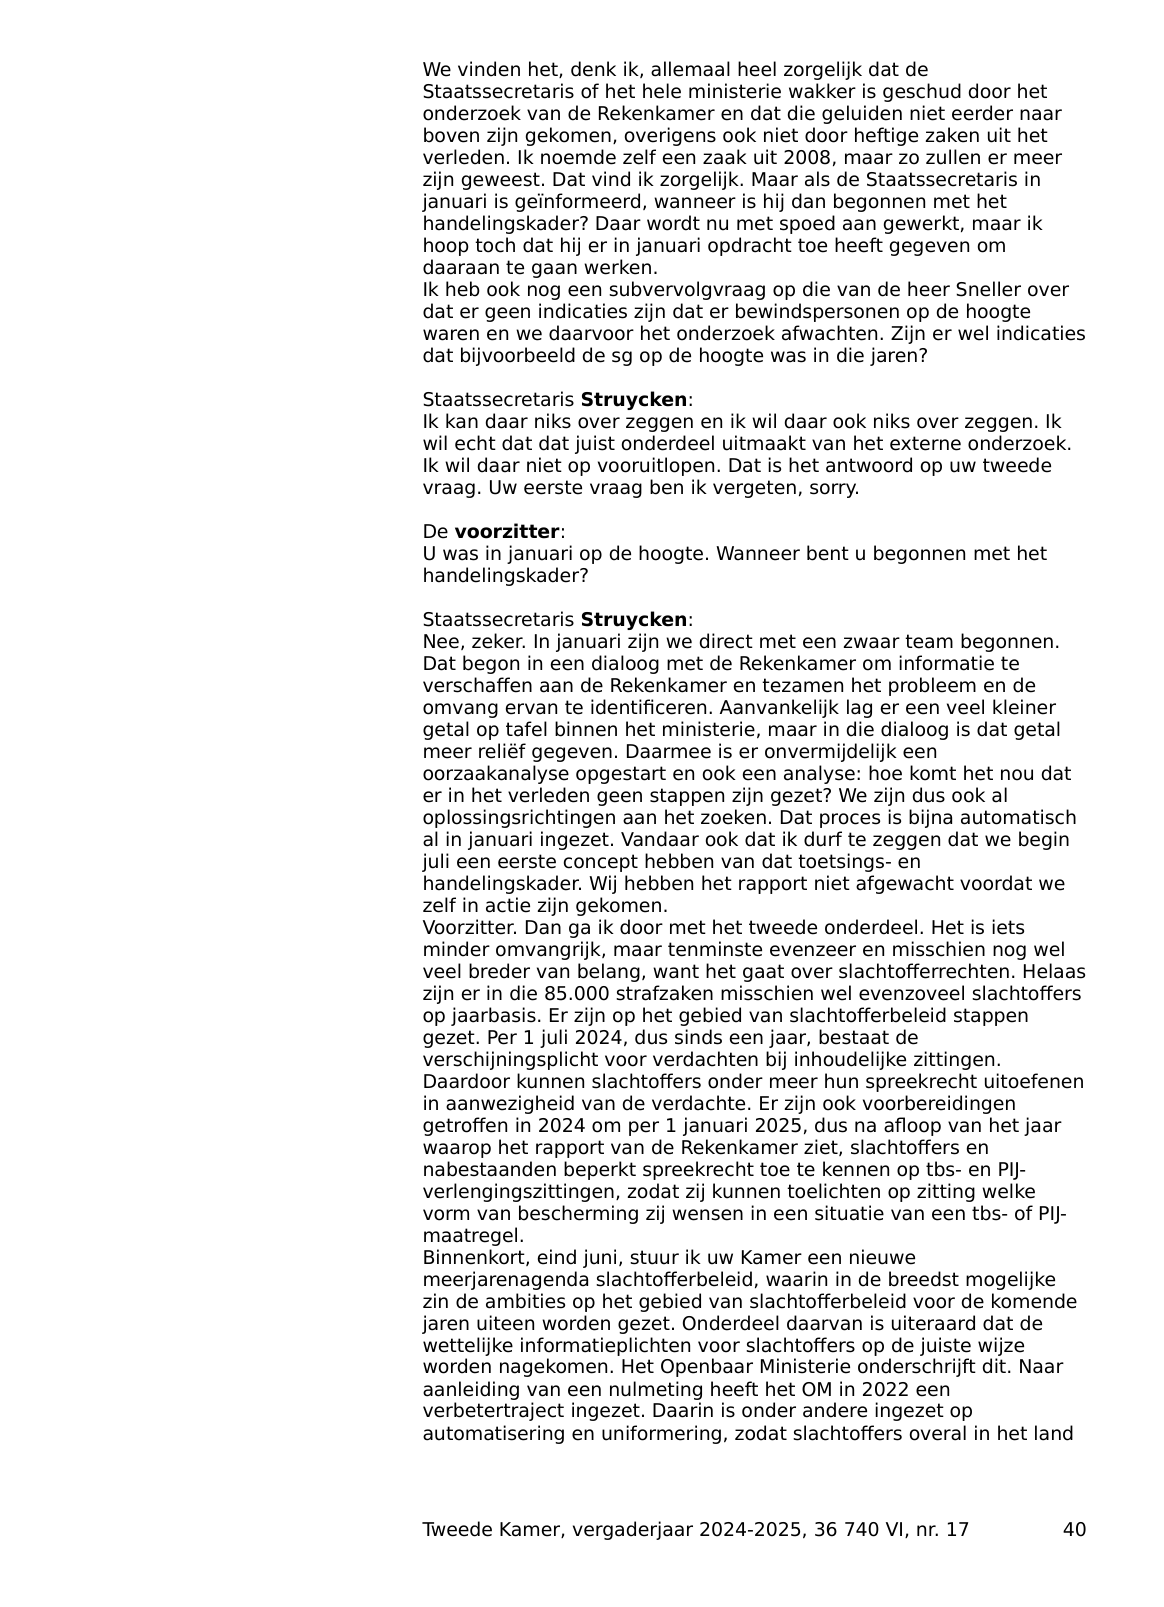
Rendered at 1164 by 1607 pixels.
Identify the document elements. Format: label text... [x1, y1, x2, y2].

text Voorzitter. Dan ga ik door met het tweede onderdeel. Het is iets minder omvangrijk, maar tenminste evenzeer en misschien nog wel veel breder van belang, want het gaat over slachtofferrechten. Helaas zijn er in die 85.000 strafzaken misschien wel evenzoveel slachtoffers op jaarbasis. Er zijn op het gebied van slachtofferbeleid stappen gezet. Per 1 juli 2024, dus sinds een jaar, bestaat de verschijningsplicht voor verdachten bij inhoudelijke zittingen. Daardoor kunnen slachtoffers onder meer hun spreekrecht uitoefenen in aanwezigheid van de verdachte. Er zijn ook voorbereidingen getroffen in 2024 om per 1 januari 2025, dus na afloop van het jaar waarop het rapport van de Rekenkamer ziet, slachtoffers en nabestaanden beperkt spreekrecht toe te kennen op tbs- en PIJ-verlengingszittingen, zodat zij kunnen toelichten op zitting welke vorm van bescherming zij wensen in een situatie van een tbs- of PIJ-maatregel. [422, 917, 1087, 1247]
text Ik heb ook nog een subvervolgvraag op die van de heer Sneller over dat er geen indicaties zijn dat er bewindspersonen op de hoogte waren en we daarvoor het onderzoek afwachten. Zijn er wel indicaties dat bijvoorbeeld de sg op de hoogte was in die jaren? [422, 279, 1087, 367]
text Binnenkort, eind juni, stuur ik uw Kamer een nieuwe meerjarenagenda slachtofferbeleid, waarin in de breedst mogelijke zin de ambities op het gebied van slachtofferbeleid voor de komende jaren uiteen worden gezet. Onderdeel daarvan is uiteraard dat de wettelijke informatieplichten voor slachtoffers op de juiste wijze worden nagekomen. Het Openbaar Ministerie onderschrijft dit. Naar aanleiding van een nulmeting heeft het OM in 2022 een verbetertraject ingezet. Daarin is onder andere ingezet op automatisering en uniformering, zodat slachtoffers overal in het land [422, 1247, 1087, 1444]
text U was in januari op de hoogte. Wanneer bent u begonnen met het handelingskader? [422, 543, 1087, 587]
text Nee, zeker. In januari zijn we direct met een zwaar team begonnen. Dat begon in een dialoog met de Rekenkamer om informatie te verschaffen aan de Rekenkamer en tezamen het probleem en de omvang ervan te identificeren. Aanvankelijk lag er een veel kleiner getal op tafel binnen het ministerie, maar in die dialoog is dat getal meer reliëf gegeven. Daarmee is er onvermijdelijk een oorzaakanalyse opgestart en ook een analyse: hoe komt het nou dat er in het verleden geen stappen zijn gezet? We zijn dus ook al oplossingsrichtingen aan het zoeken. Dat proces is bijna automatisch al in januari ingezet. Vandaar ook dat ik durf te zeggen dat we begin juli een eerste concept hebben van dat toetsings- en handelingskader. Wij hebben het rapport niet afgewacht voordat we zelf in actie zijn gekomen. [422, 631, 1087, 917]
text We vinden het, denk ik, allemaal heel zorgelijk dat de Staatssecretaris of het hele ministerie wakker is geschud door het onderzoek van de Rekenkamer en dat die geluiden niet eerder naar boven zijn gekomen, overigens ook niet door heftige zaken uit het verleden. Ik noemde zelf een zaak uit 2008, maar zo zullen er meer zijn geweest. Dat vind ik zorgelijk. Maar als de Staatssecretaris in januari is geïnformeerd, wanneer is hij dan begonnen met het handelingskader? Daar wordt nu met spoed aan gewerkt, maar ik hoop toch dat hij er in januari opdracht toe heeft gegeven om daaraan te gaan werken. [422, 59, 1087, 279]
text Staatssecretaris Struycken: [422, 389, 1087, 411]
text Ik kan daar niks over zeggen en ik wil daar ook niks over zeggen. Ik wil echt dat dat juist onderdeel uitmaakt van het externe onderzoek. Ik wil daar niet op vooruitlopen. Dat is het antwoord op uw tweede vraag. Uw eerste vraag ben ik vergeten, sorry. [422, 411, 1087, 499]
text De voorzitter: [422, 521, 1087, 543]
text Staatssecretaris Struycken: [422, 609, 1087, 631]
